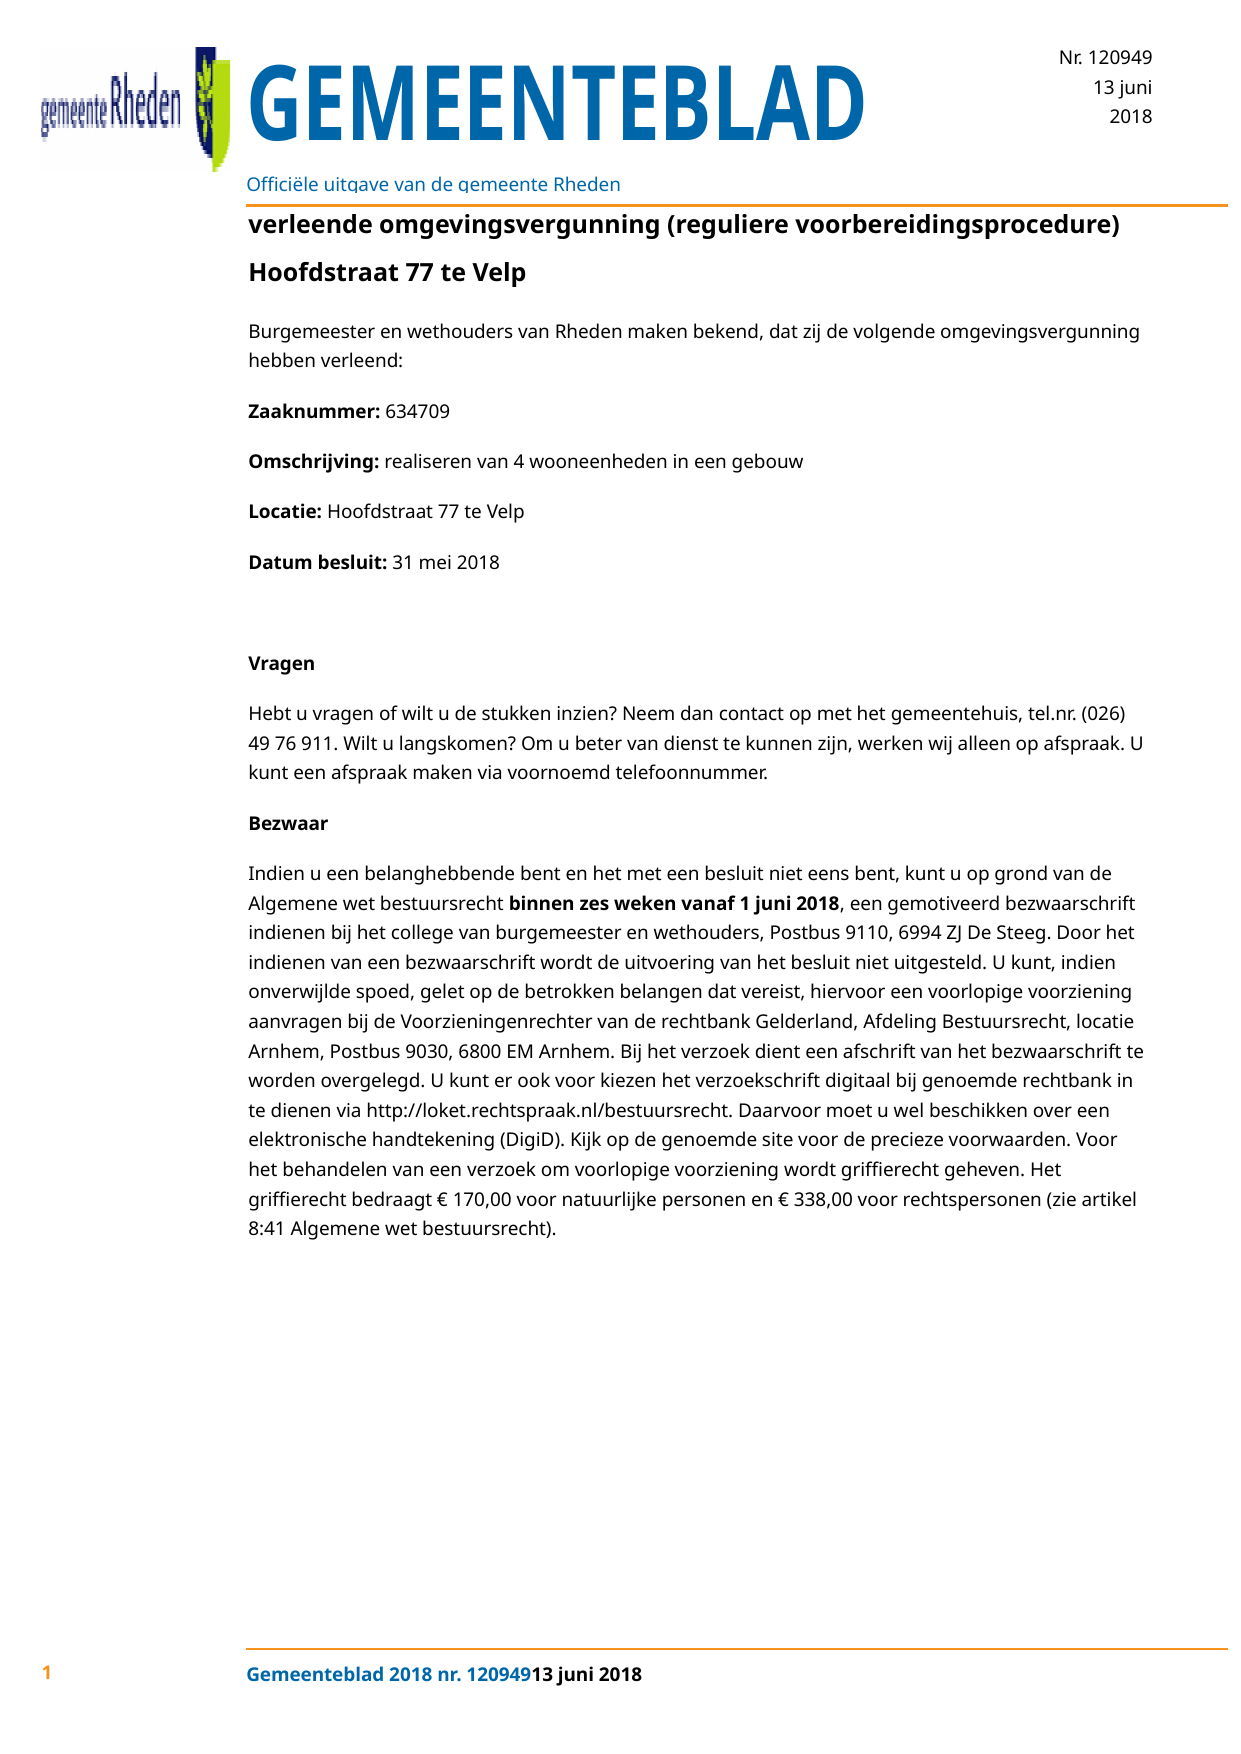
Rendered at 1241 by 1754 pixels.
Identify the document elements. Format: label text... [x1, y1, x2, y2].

text Zaaknummer: 634709 [248, 398, 1152, 424]
text verleende omgevingsvergunning (reguliere voorbereidingsprocedure) Hoofdstraat 77 te Velp [248, 207, 1152, 288]
text Burgemeester en wethouders van Rheden maken bekend, dat zij de volgende omgevingsvergunning hebben verleend: [248, 318, 1152, 373]
text Omschrijving: realiseren van 4 wooneenheden in een gebouw [248, 448, 1152, 474]
text Vragen [248, 650, 1152, 676]
picture [41, 47, 231, 172]
text Hebt u vragen of wilt u de stukken inzien? Neem dan contact op met het gemeentehuis, tel.nr. (026) 49 76 911. Wilt u langskomen? Om u beter van dienst te kunnen zijn, werken wij alleen op afspraak. U kunt een afspraak maken via voornoemd telefoonnummer. [248, 700, 1152, 785]
text Locatie: Hoofdstraat 77 te Velp [248, 499, 1152, 524]
text Datum besluit: 31 mei 2018 [248, 549, 1152, 575]
text Bezwaar [248, 810, 1152, 836]
text Indien u een belanghebbende bent en het met een besluit niet eens bent, kunt u op grond van de Algemene wet bestuursrecht binnen zes weken vanaf 1 juni 2018, een gemotiveerd bezwaarschrift indienen bij het college van burgemeester en wethouders, Postbus 9110, 6994 ZJ De Steeg. Door het indienen van een bezwaarschrift wordt de uitvoering van het besluit niet uitgesteld. U kunt, indien onverwijlde spoed, gelet op de betrokken belangen dat vereist, hiervoor een voorlopige voorziening aanvragen bij de Voorzieningenrechter van de rechtbank Gelderland, Afdeling Bestuursrecht, locatie Arnhem, Postbus 9030, 6800 EM Arnhem. Bij het verzoek dient een afschrift van het bezwaarschrift te worden overgelegd. U kunt er ook voor kiezen het verzoekschrift digitaal bij genoemde rechtbank in te dienen via http://loket.rechtspraak.nl/bestuursrecht. Daarvoor moet u wel beschikken over een elektronische handtekening (DigiD). Kijk op de genoemde site voor de precieze voorwaarden. Voor het behandelen van een verzoek om voorlopige voorziening wordt griffierecht geheven. Het griffierecht bedraagt € 170,00 voor natuurlijke personen en € 338,00 voor rechtspersonen (zie artikel 8:41 Algemene wet bestuursrecht). [248, 860, 1152, 1241]
